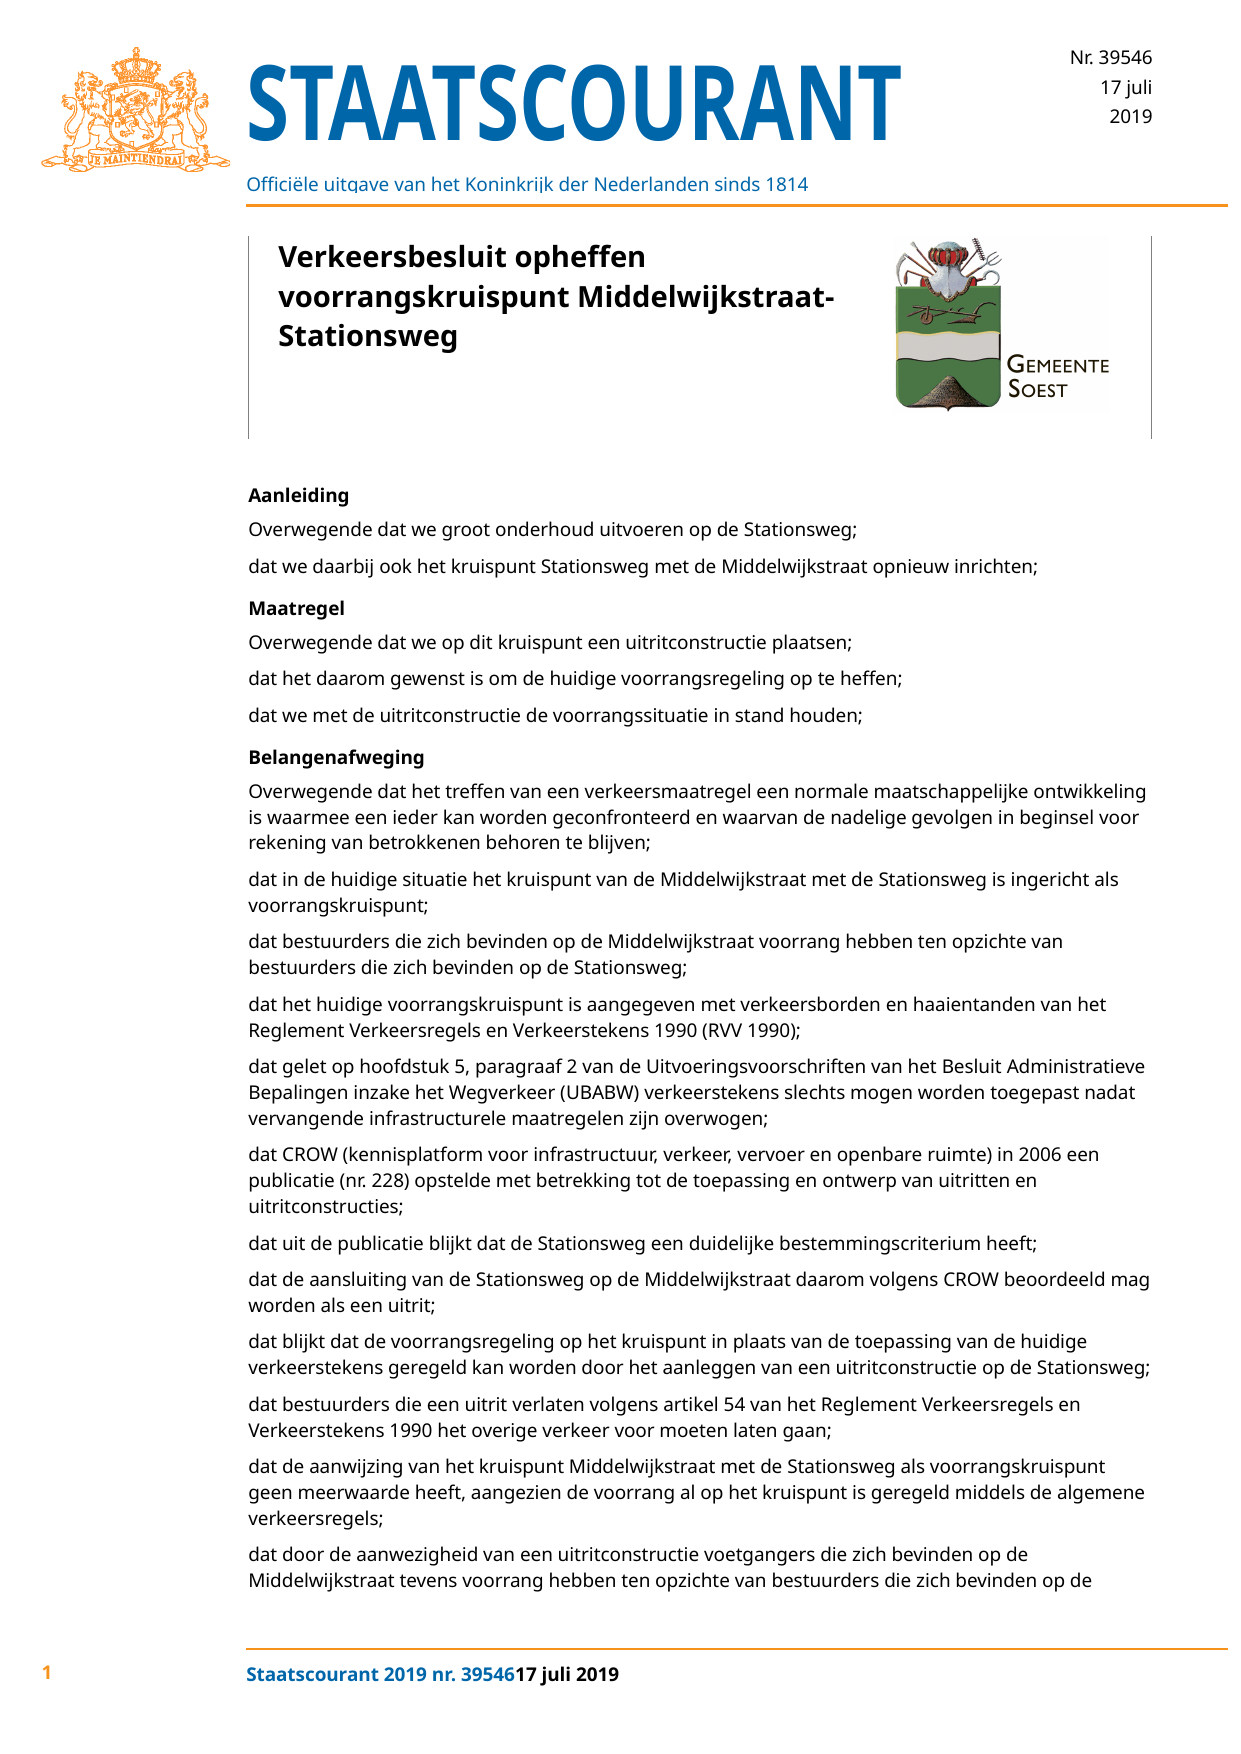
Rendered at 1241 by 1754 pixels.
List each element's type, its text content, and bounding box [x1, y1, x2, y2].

text dat het huidige voorrangskruispunt is aangegeven met verkeersborden en haaientanden van het Reglement Verkeersregels en Verkeerstekens 1990 (RVV 1990); [248, 991, 1152, 1042]
text dat de aansluiting van de Stationsweg op de Middelwijkstraat daarom volgens CROW beoordeeld mag worden als een uitrit; [248, 1266, 1152, 1318]
text Belangenafweging [248, 744, 1152, 770]
table_header [850, 414, 1151, 439]
picture [41, 47, 231, 172]
text Overwegende dat we op dit kruispunt een uitritconstructie plaatsen; [248, 629, 1152, 654]
text dat bestuurders die zich bevinden op de Middelwijkstraat voorrang hebben ten opzichte van bestuurders die zich bevinden op de Stationsweg; [248, 929, 1152, 980]
text dat we met de uitritconstructie de voorrangssituatie in stand houden; [248, 702, 1152, 728]
text dat blijkt dat de voorrangsregeling op het kruispunt in plaats van de toepassing van de huidige verkeerstekens geregeld kan worden door het aanleggen van een uitritconstructie op de Stationsweg; [248, 1329, 1152, 1380]
text Overwegende dat het treffen van een verkeersmaatregel een normale maatschappelijke ontwikkeling is waarmee een ieder kan worden geconfronteerd en waarvan de nadelige gevolgen in beginsel voor rekening van betrokkenen behoren te blijven; [248, 778, 1152, 855]
text dat in de huidige situatie het kruispunt van de Middelwijkstraat met de Stationsweg is ingericht als voorrangskruispunt; [248, 866, 1152, 918]
text dat het daarom gewenst is om de huidige voorrangsregeling op te heffen; [248, 666, 1152, 691]
text dat gelet op hoofdstuk 5, paragraaf 2 van de Uitvoeringsvoorschriften van het Besluit Administratieve Bepalingen inzake het Wegverkeer (UBABW) verkeerstekens slechts mogen worden toegepast nadat vervangende infrastructurele maatregelen zijn overwogen; [248, 1053, 1152, 1131]
text dat we daarbij ook het kruispunt Stationsweg met de Middelwijkstraat opnieuw inrichten; [248, 553, 1152, 579]
text Maatregel [248, 595, 1152, 621]
text Overwegende dat we groot onderhoud uitvoeren op de Stationsweg; [248, 516, 1152, 542]
text dat bestuurders die een uitrit verlaten volgens artikel 54 van het Reglement Verkeersregels en Verkeerstekens 1990 het overige verkeer voor moeten laten gaan; [248, 1391, 1152, 1443]
text dat CROW (kennisplatform voor infrastructuur, verkeer, vervoer en openbare ruimte) in 2006 een publicatie (nr. 228) opstelde met betrekking tot de toepassing en ontwerp van uitritten en uitritconstructies; [248, 1142, 1152, 1219]
text dat de aanwijzing van het kruispunt Middelwijkstraat met de Stationsweg als voorrangskruispunt geen meerwaarde heeft, aangezien de voorrang al op het kruispunt is geregeld middels de algemene verkeersregels; [248, 1453, 1152, 1531]
text Aanleiding [248, 482, 1152, 508]
table_header [850, 236, 892, 413]
text dat uit de publicatie blijkt dat de Stationsweg een duidelijke bestemmingscriterium heeft; [248, 1230, 1152, 1255]
picture [892, 236, 1109, 414]
table_header [1109, 236, 1151, 413]
table_header Verkeersbesluit opheffen voorrangskruispunt Middelwijkstraat-Stationsweg [249, 236, 850, 439]
text dat door de aanwezigheid van een uitritconstructie voetgangers die zich bevinden op de Middelwijkstraat tevens voorrang hebben ten opzichte van bestuurders die zich bevinden op de [248, 1542, 1152, 1593]
